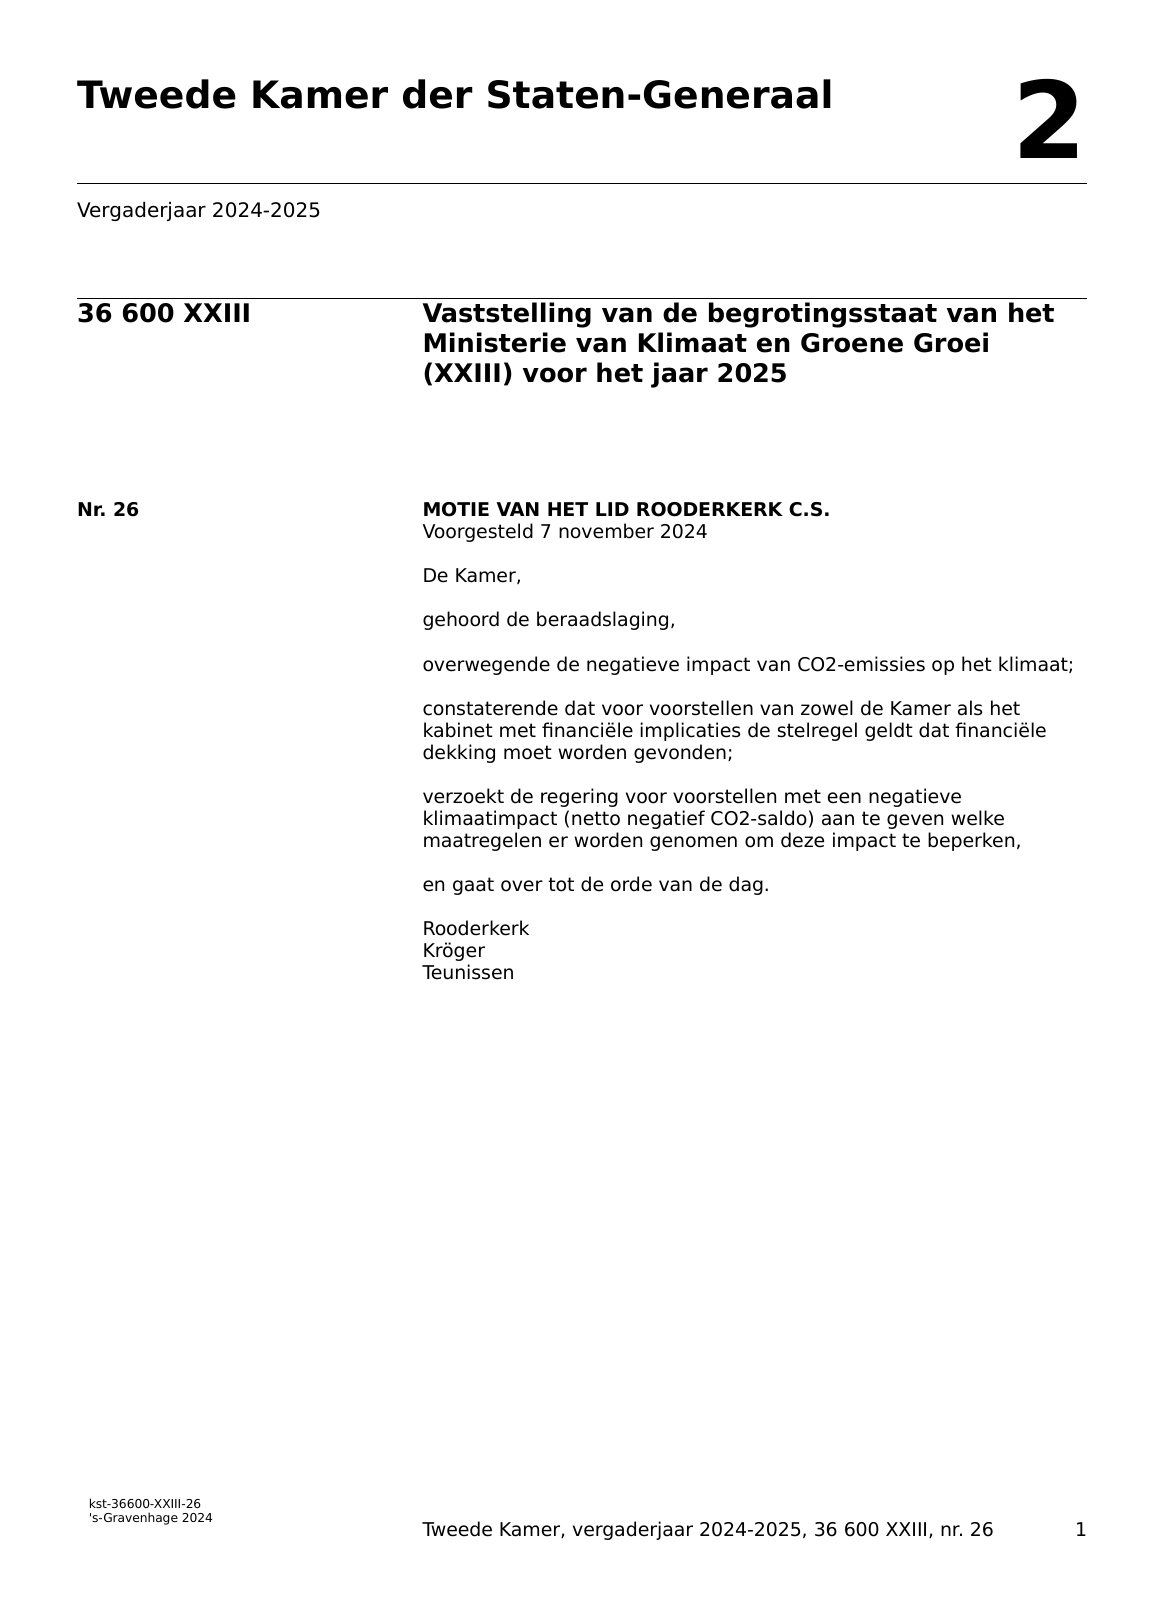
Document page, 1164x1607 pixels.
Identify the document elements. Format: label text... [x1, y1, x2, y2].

table_header 2 [886, 59, 1087, 183]
text Teunissen [422, 962, 1087, 984]
text Kröger [422, 940, 1087, 962]
text Rooderkerk [422, 918, 1087, 940]
text constaterende dat voor voorstellen van zowel de Kamer als het kabinet met financiële implicaties de stelregel geldt dat financiële dekking moet worden gevonden; [422, 698, 1087, 764]
text verzoekt de regering voor voorstellen met een negatieve klimaatimpact (netto negatief CO2-saldo) aan te geven welke maatregelen er worden genomen om deze impact te beperken, [422, 786, 1087, 852]
text overwegende de negatieve impact van CO2-emissies op het klimaat; [422, 653, 1087, 676]
table_header Tweede Kamer der Staten-Generaal [77, 59, 886, 183]
table_cell Vergaderjaar 2024-2025 [77, 184, 1087, 298]
text kst-36600-XXIII-26 [88, 1497, 323, 1511]
text De Kamer, [422, 565, 1087, 587]
text gehoord de beraadslaging, [422, 609, 1087, 631]
text 's-Gravenhage 2024 [88, 1511, 323, 1525]
text Voorgesteld 7 november 2024 [422, 521, 1087, 543]
text en gaat over tot de orde van de dag. [422, 874, 1087, 896]
subtitle Nr. 26 MOTIE VAN HET LID ROODERKERK C.S. [77, 499, 1087, 521]
subtitle 36 600 XXIII Vaststelling van de begrotingsstaat van het Ministerie van Klimaat en Groene Groei (XXIII) voor het jaar 2025 [77, 299, 1087, 388]
